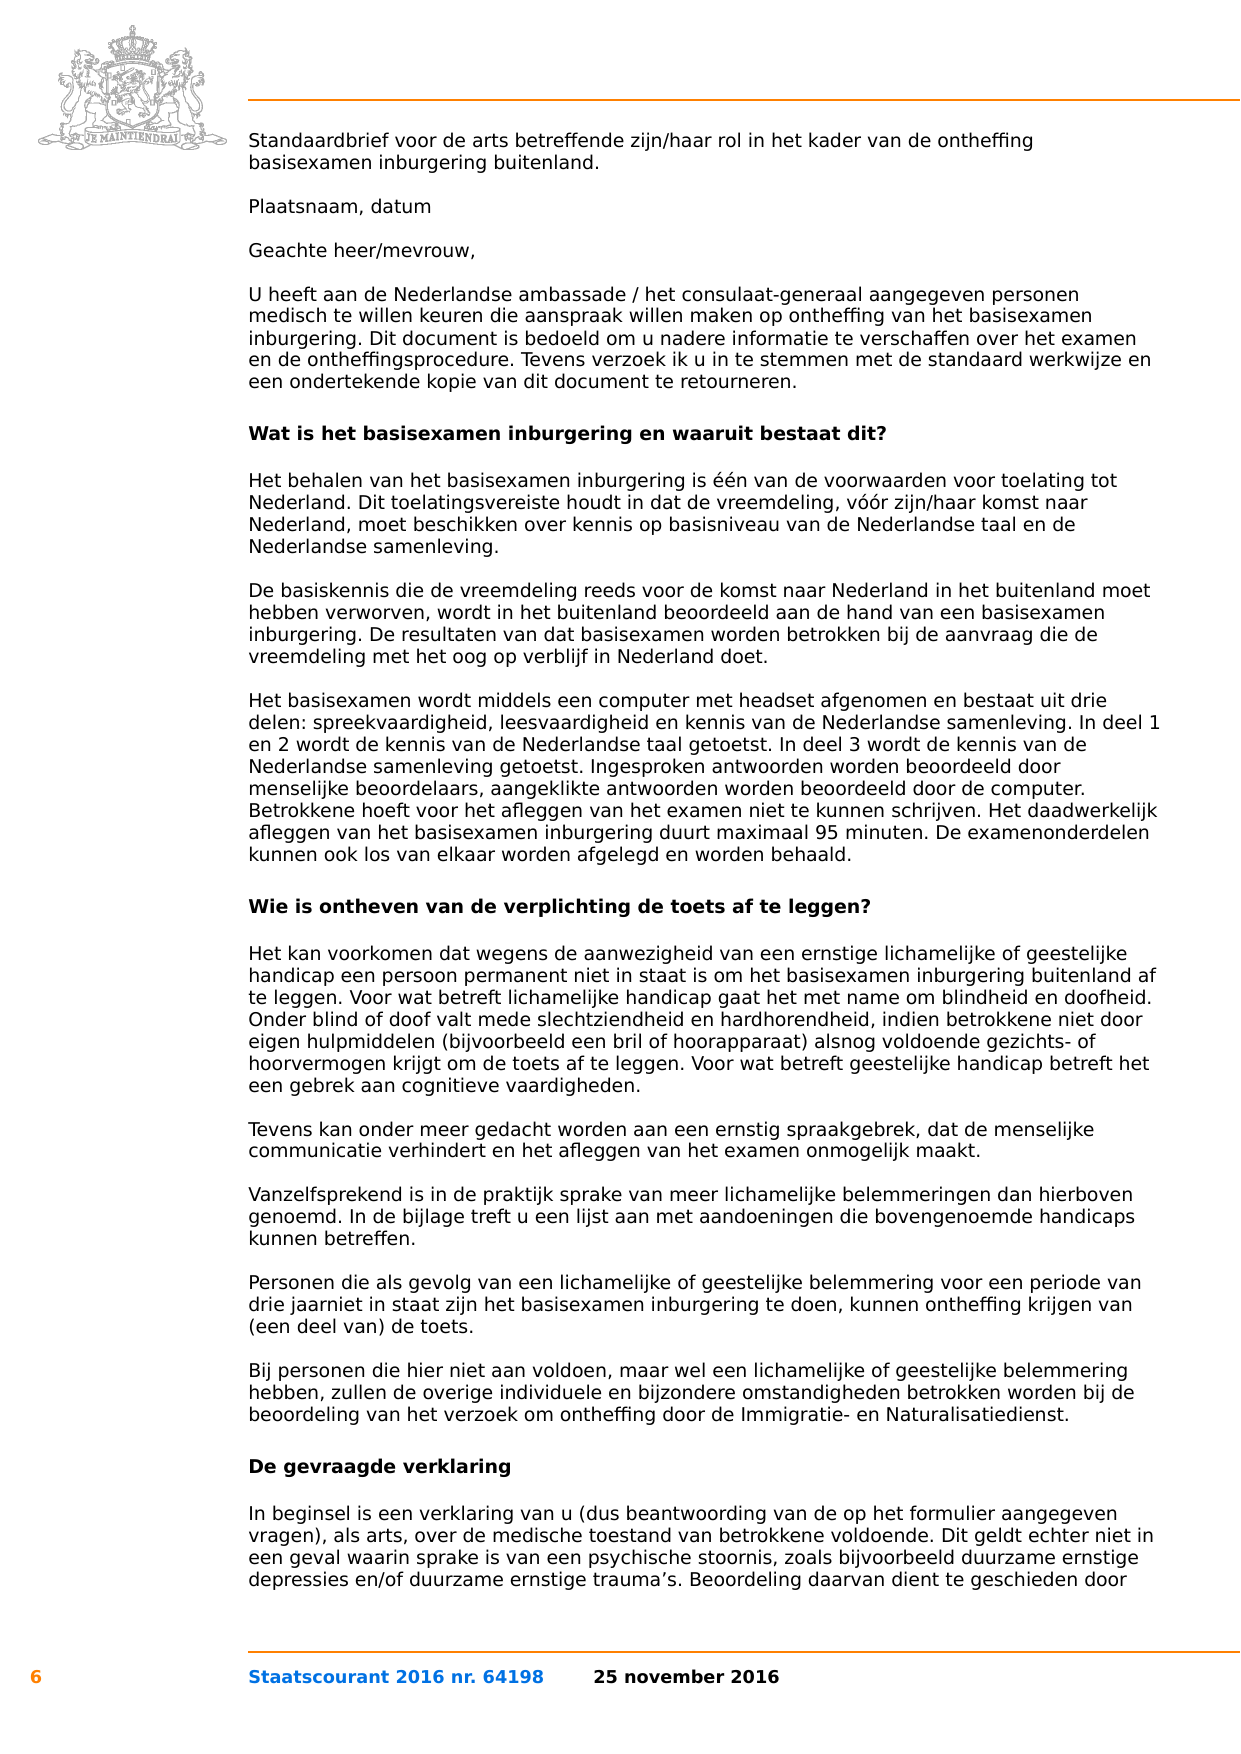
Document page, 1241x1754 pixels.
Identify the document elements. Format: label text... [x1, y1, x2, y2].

text Standaardbrief voor de arts betreffende zijn/haar rol in het kader van de ontheffing basisexamen inburgering buitenland. [248, 130, 1163, 174]
text Het kan voorkomen dat wegens de aanwezigheid van een ernstige lichamelijke of geestelijke handicap een persoon permanent niet in staat is om het basisexamen inburgering buitenland af te leggen. Voor wat betreft lichamelijke handicap gaat het met name om blindheid en doofheid. Onder blind of doof valt mede slechtziendheid en hardhorendheid, indien betrokkene niet door eigen hulpmiddelen (bijvoorbeeld een bril of hoorapparaat) alsnog voldoende gezichts- of hoorvermogen krijgt om de toets af te leggen. Voor wat betreft geestelijke handicap betreft het een gebrek aan cognitieve vaardigheden. [248, 943, 1163, 1097]
text Het behalen van het basisexamen inburgering is één van de voorwaarden voor toelating tot Nederland. Dit toelatingsvereiste houdt in dat de vreemdeling, vóór zijn/haar komst naar Nederland, moet beschikken over kennis op basisniveau van de Nederlandse taal en de Nederlandse samenleving. [248, 470, 1163, 558]
text In beginsel is een verklaring van u (dus beantwoording van de op het formulier aangegeven vragen), als arts, over de medische toestand van betrokkene voldoende. Dit geldt echter niet in een geval waarin sprake is van een psychische stoornis, zoals bijvoorbeeld duurzame ernstige depressies en/of duurzame ernstige trauma’s. Beoordeling daarvan dient te geschieden door [248, 1503, 1163, 1591]
text Personen die als gevolg van een lichamelijke of geestelijke belemmering voor een periode van drie jaarniet in staat zijn het basisexamen inburgering te doen, kunnen ontheffing krijgen van (een deel van) de toets. [248, 1272, 1163, 1338]
text Tevens kan onder meer gedacht worden aan een ernstig spraakgebrek, dat de menselijke communicatie verhindert en het afleggen van het examen onmogelijk maakt. [248, 1118, 1163, 1162]
text U heeft aan de Nederlandse ambassade / het consulaat-generaal aangegeven personen medisch te willen keuren die aanspraak willen maken op ontheffing van het basisexamen inburgering. Dit document is bedoeld om u nadere informatie te verschaffen over het examen en de ontheffingsprocedure. Tevens verzoek ik u in te stemmen met de standaard werkwijze en een ondertekende kopie van dit document te retourneren. [248, 283, 1163, 393]
text Vanzelfsprekend is in de praktijk sprake van meer lichamelijke belemmeringen dan hierboven genoemd. In de bijlage treft u een lijst aan met aandoeningen die bovengenoemde handicaps kunnen betreffen. [248, 1184, 1163, 1250]
text Bij personen die hier niet aan voldoen, maar wel een lichamelijke of geestelijke belemmering hebben, zullen de overige individuele en bijzondere omstandigheden betrokken worden bij de beoordeling van het verzoek om ontheffing door de Immigratie- en Naturalisatiedienst. [248, 1360, 1163, 1426]
picture [38, 25, 227, 150]
text Plaatsnaam, datum [248, 196, 1163, 218]
text De basiskennis die de vreemdeling reeds voor de komst naar Nederland in het buitenland moet hebben verworven, wordt in het buitenland beoordeeld aan de hand van een basisexamen inburgering. De resultaten van dat basisexamen worden betrokken bij de aanvraag die de vreemdeling met het oog op verblijf in Nederland doet. [248, 580, 1163, 668]
subtitle De gevraagde verklaring [248, 1456, 1163, 1478]
subtitle Wat is het basisexamen inburgering en waaruit bestaat dit? [248, 423, 1163, 445]
text Het basisexamen wordt middels een computer met headset afgenomen en bestaat uit drie delen: spreekvaardigheid, leesvaardigheid en kennis van de Nederlandse samenleving. In deel 1 en 2 wordt de kennis van de Nederlandse taal getoetst. In deel 3 wordt de kennis van de Nederlandse samenleving getoetst. Ingesproken antwoorden worden beoordeeld door menselijke beoordelaars, aangeklikte antwoorden worden beoordeeld door de computer. Betrokkene hoeft voor het afleggen van het examen niet te kunnen schrijven. Het daadwerkelijk afleggen van het basisexamen inburgering duurt maximaal 95 minuten. De examenonderdelen kunnen ook los van elkaar worden afgelegd en worden behaald. [248, 690, 1163, 866]
text Geachte heer/mevrouw, [248, 239, 1163, 262]
subtitle Wie is ontheven van de verplichting de toets af te leggen? [248, 896, 1163, 918]
